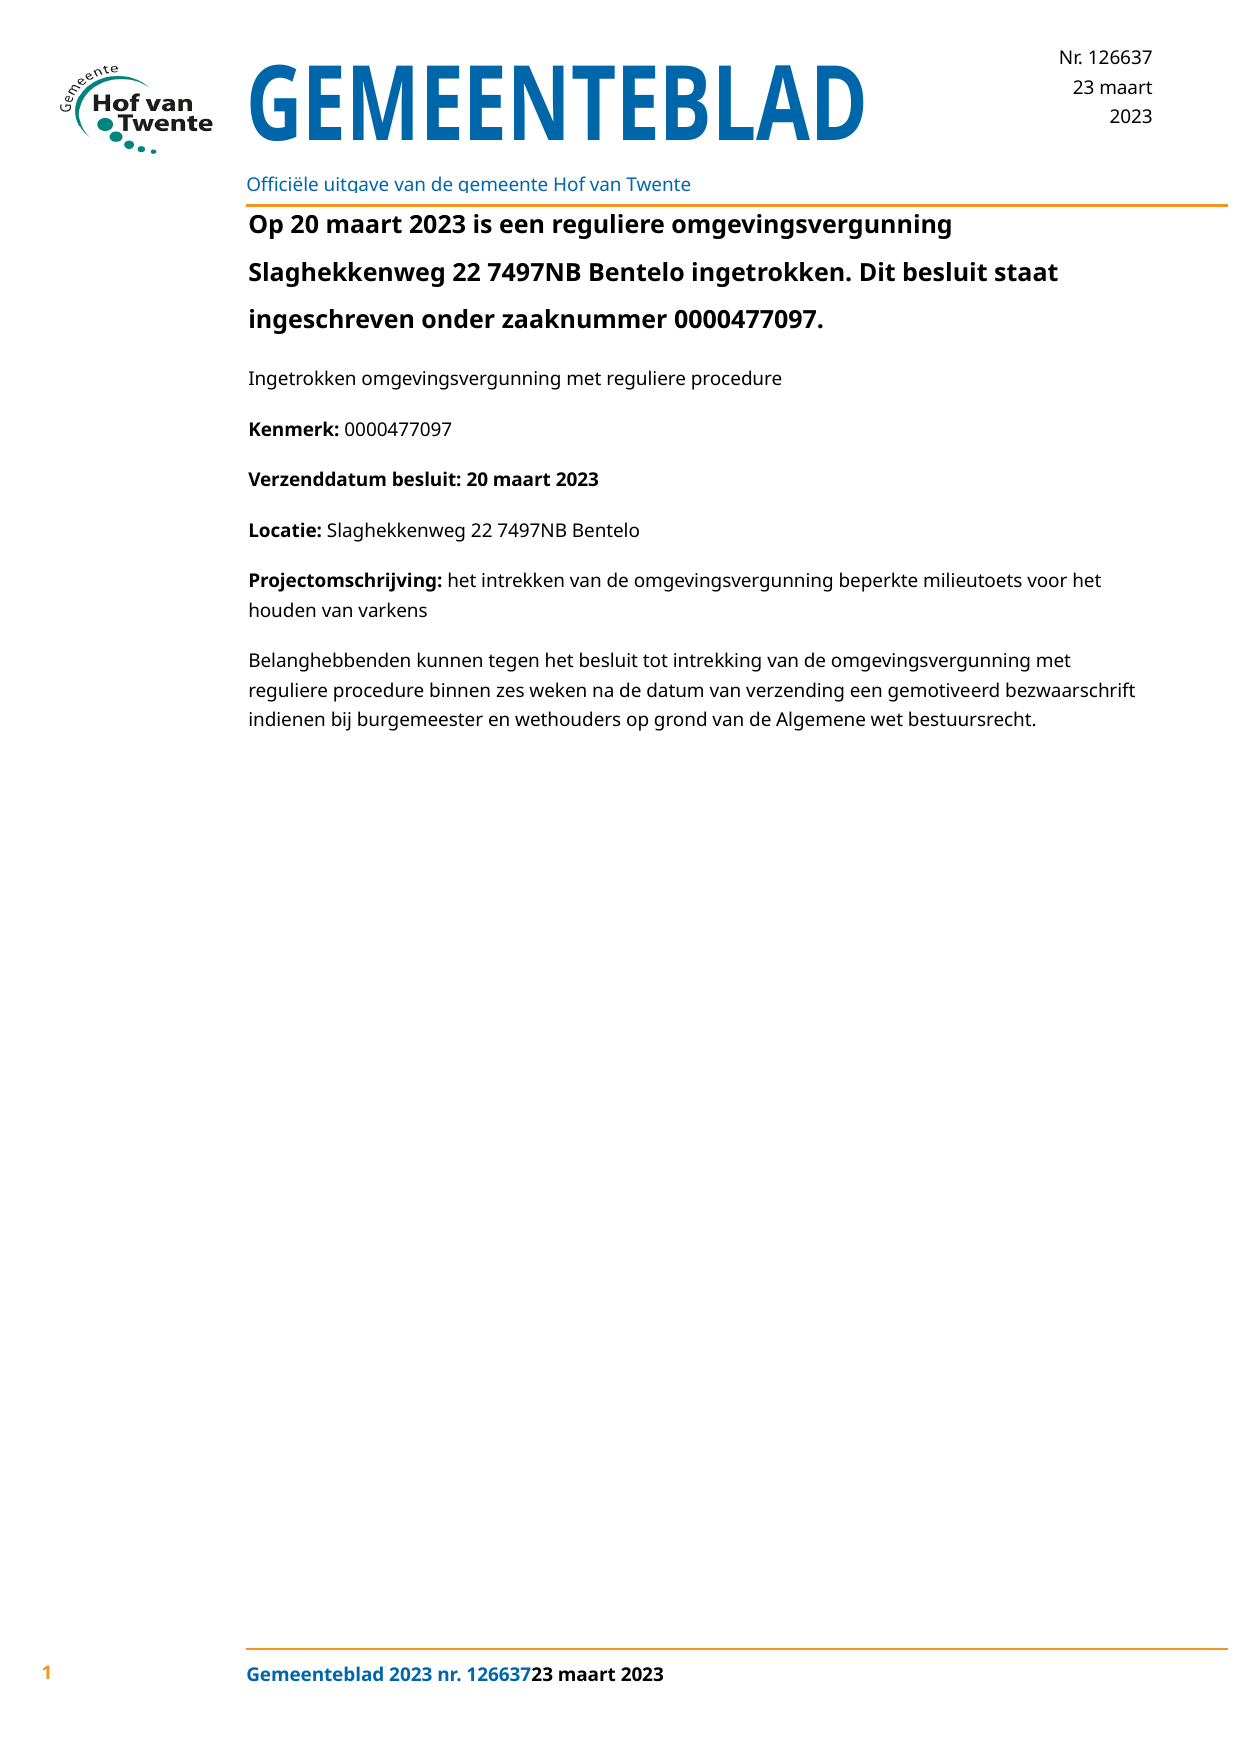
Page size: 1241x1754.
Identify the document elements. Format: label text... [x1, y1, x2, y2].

text Locatie: Slaghekkenweg 22 7497NB Bentelo [248, 517, 1152, 542]
text Op 20 maart 2023 is een reguliere omgevingsvergunning Slaghekkenweg 22 7497NB Bentelo ingetrokken. Dit besluit staat ingeschreven onder zaaknummer 0000477097. [248, 207, 1152, 336]
picture [41, 47, 231, 172]
text Kenmerk: 0000477097 [248, 416, 1152, 442]
text Verzenddatum besluit: 20 maart 2023 [248, 466, 1152, 492]
text Belanghebbenden kunnen tegen het besluit tot intrekking van de omgevingsvergunning met reguliere procedure binnen zes weken na de datum van verzending een gemotiveerd bezwaarschrift indienen bij burgemeester en wethouders op grond van de Algemene wet bestuursrecht. [248, 647, 1152, 732]
text Projectomschrijving: het intrekken van de omgevingsvergunning beperkte milieutoets voor het houden van varkens [248, 567, 1152, 622]
text Ingetrokken omgevingsvergunning met reguliere procedure [248, 366, 1152, 391]
